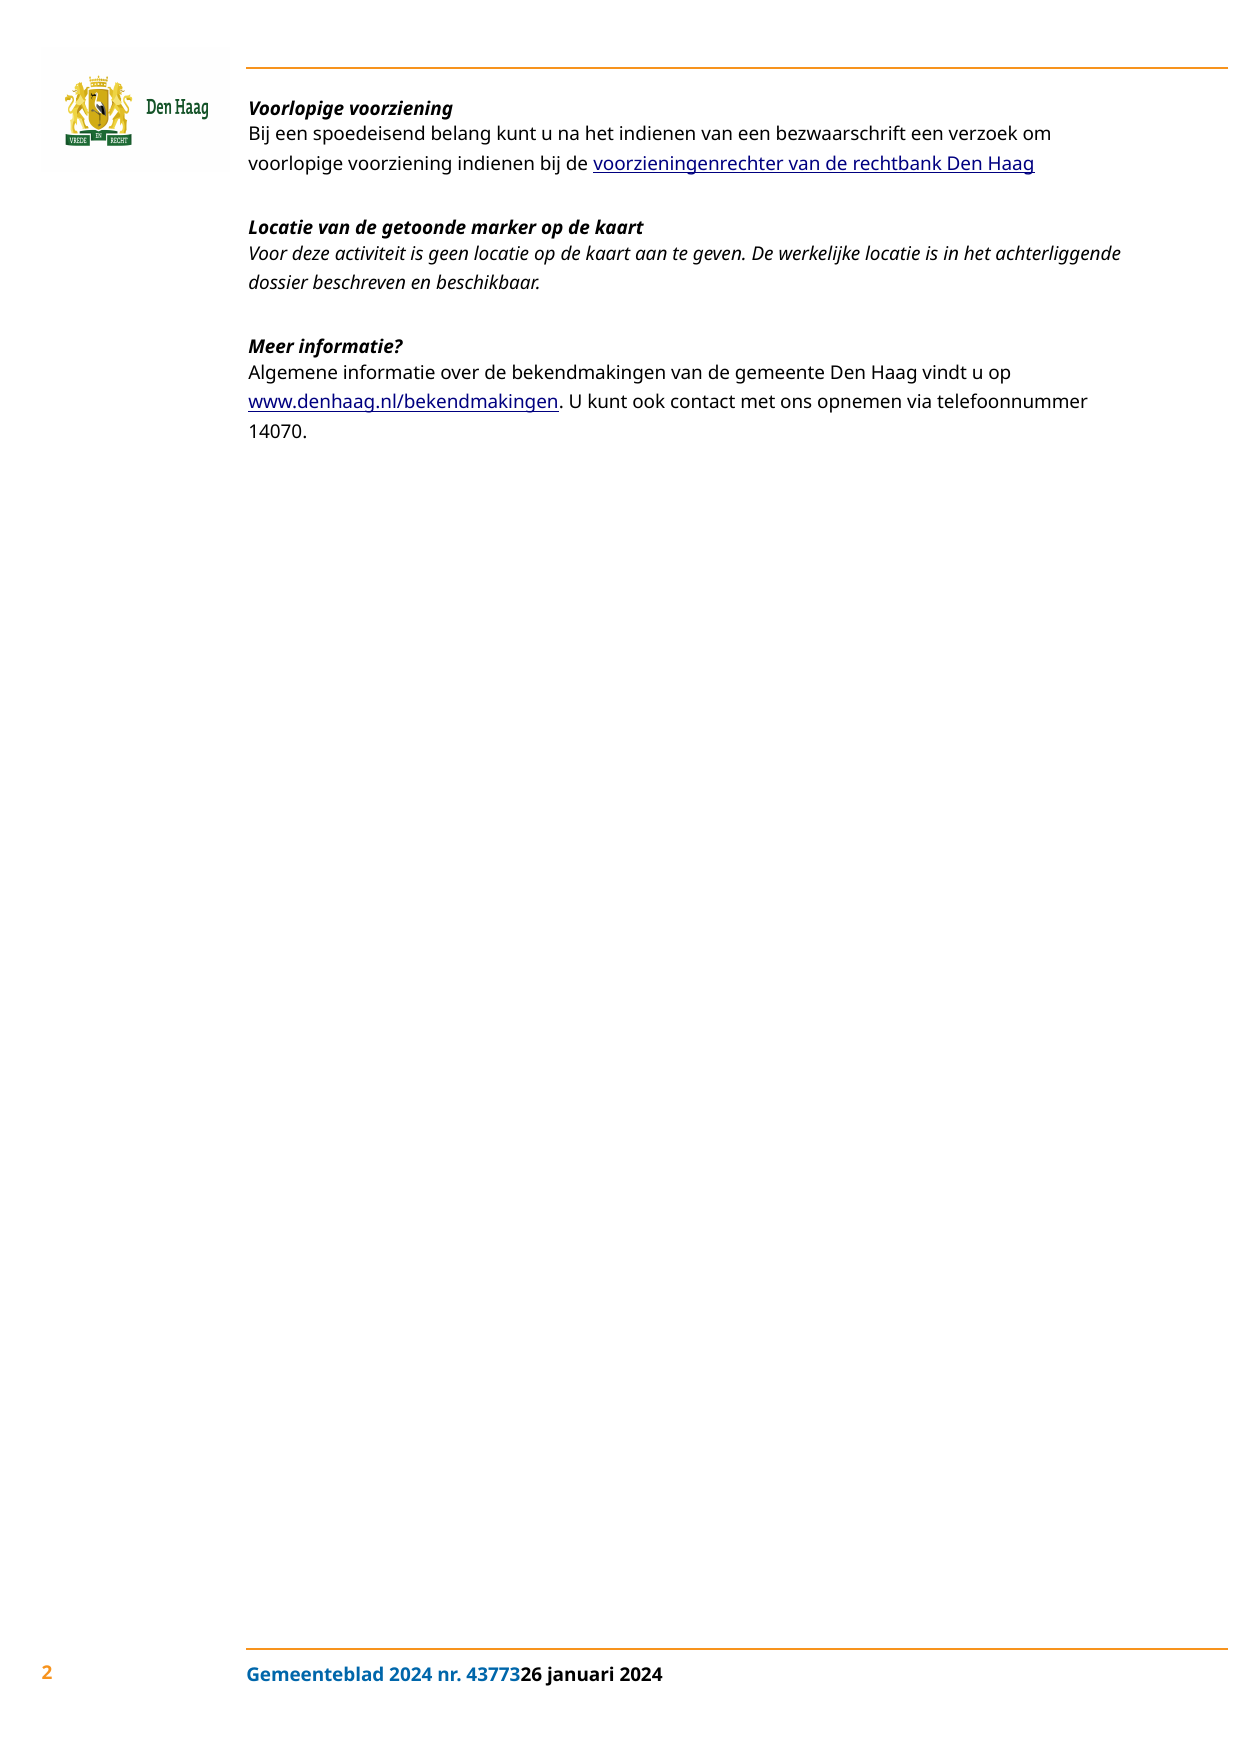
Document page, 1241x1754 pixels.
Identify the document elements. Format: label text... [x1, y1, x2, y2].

text Voorlopige voorziening [248, 95, 1152, 121]
text Voor deze activiteit is geen locatie op de kaart aan te geven. De werkelijke locatie is in het achterliggende dossier beschreven en beschikbaar. [248, 240, 1152, 295]
text Meer informatie? [248, 333, 1152, 359]
picture [41, 47, 231, 172]
text Bij een spoedeisend belang kunt u na het indienen van een bezwaarschrift een verzoek om voorlopige voorziening indienen bij de voorzieningenrechter van de rechtbank Den Haag [248, 121, 1152, 176]
text Algemene informatie over de bekendmakingen van de gemeente Den Haag vindt u op www.denhaag.nl/bekendmakingen. U kunt ook contact met ons opnemen via telefoonnummer 14070. [248, 359, 1152, 444]
text Locatie van de getoonde marker op de kaart [248, 214, 1152, 240]
